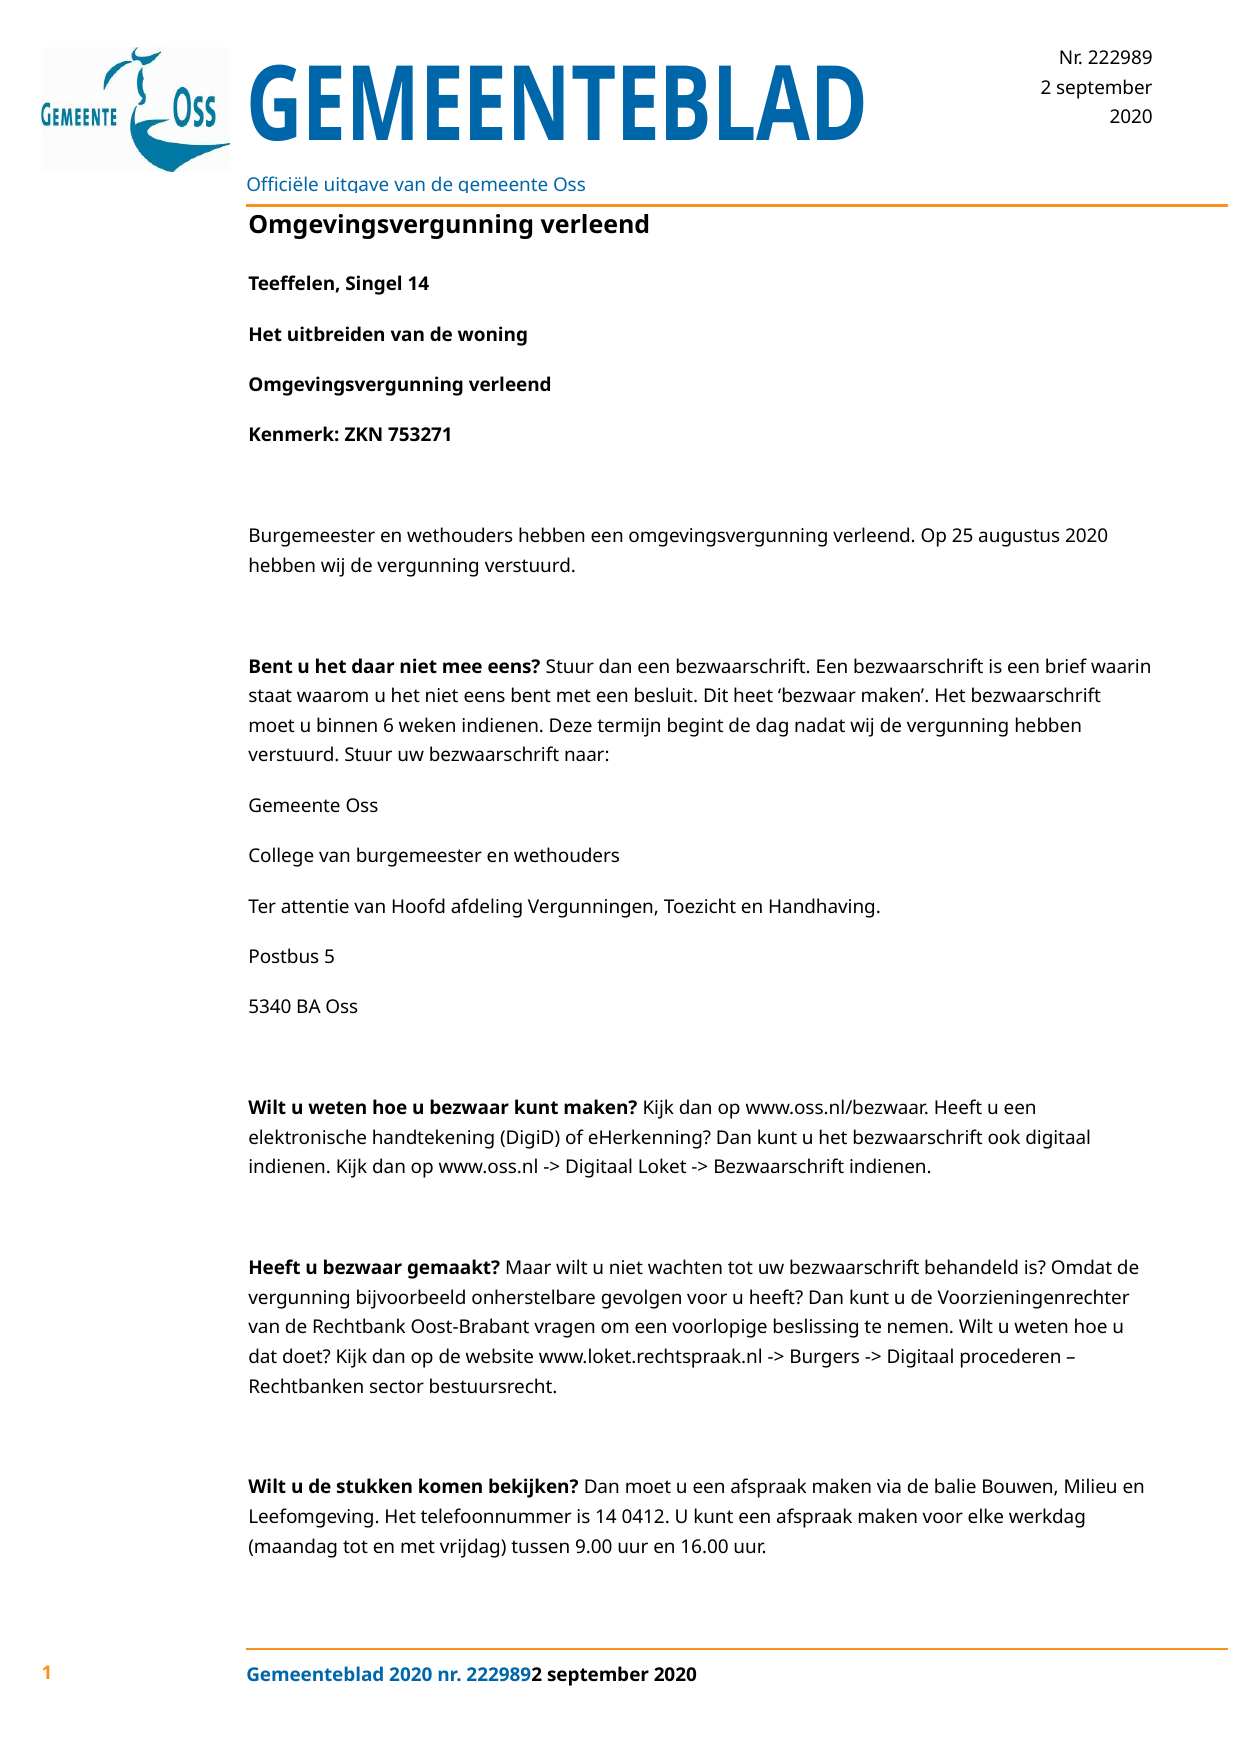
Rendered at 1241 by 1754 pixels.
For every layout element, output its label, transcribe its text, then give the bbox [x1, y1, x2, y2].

text Gemeente Oss [248, 792, 1152, 818]
text Ter attentie van Hoofd afdeling Vergunningen, Toezicht en Handhaving. [248, 893, 1152, 918]
text Bent u het daar niet mee eens? Stuur dan een bezwaarschrift. Een bezwaarschrift is een brief waarin staat waarom u het niet eens bent met een besluit. Dit heet ‘bezwaar maken’. Het bezwaarschrift moet u binnen 6 weken indienen. Deze termijn begint de dag nadat wij de vergunning hebben verstuurd. Stuur uw bezwaarschrift naar: [248, 653, 1152, 767]
text Omgevingsvergunning verleend [248, 207, 1152, 241]
text Burgemeester en wethouders hebben een omgevingsvergunning verleend. Op 25 augustus 2020 hebben wij de vergunning verstuurd. [248, 522, 1152, 578]
text Wilt u weten hoe u bezwaar kunt maken? Kijk dan op www.oss.nl/bezwaar. Heeft u een elektronische handtekening (DigiD) of eHerkenning? Dan kunt u het bezwaarschrift ook digitaal indienen. Kijk dan op www.oss.nl -> Digitaal Loket -> Bezwaarschrift indienen. [248, 1094, 1152, 1179]
text Teeffelen, Singel 14 [248, 270, 1152, 296]
text Het uitbreiden van de woning [248, 321, 1152, 346]
text Postbus 5 [248, 943, 1152, 969]
text Omgevingsvergunning verleend [248, 371, 1152, 397]
text Wilt u de stukken komen bekijken? Dan moet u een afspraak maken via de balie Bouwen, Milieu en Leefomgeving. Het telefoonnummer is 14 0412. U kunt een afspraak maken voor elke werkdag (maandag tot en met vrijdag) tussen 9.00 uur en 16.00 uur. [248, 1474, 1152, 1558]
picture [41, 47, 231, 172]
text 5340 BA Oss [248, 994, 1152, 1019]
text Kenmerk: ZKN 753271 [248, 422, 1152, 447]
text College van burgemeester en wethouders [248, 842, 1152, 868]
text Heeft u bezwaar gemaakt? Maar wilt u niet wachten tot uw bezwaarschrift behandeld is? Omdat de vergunning bijvoorbeeld onherstelbare gevolgen voor u heeft? Dan kunt u de Voorzieningenrechter van de Rechtbank Oost-Brabant vragen om een voorlopige beslissing te nemen. Wilt u weten hoe u dat doet? Kijk dan op de website www.loket.rechtspraak.nl -> Burgers -> Digitaal procederen – Rechtbanken sector bestuursrecht. [248, 1254, 1152, 1398]
